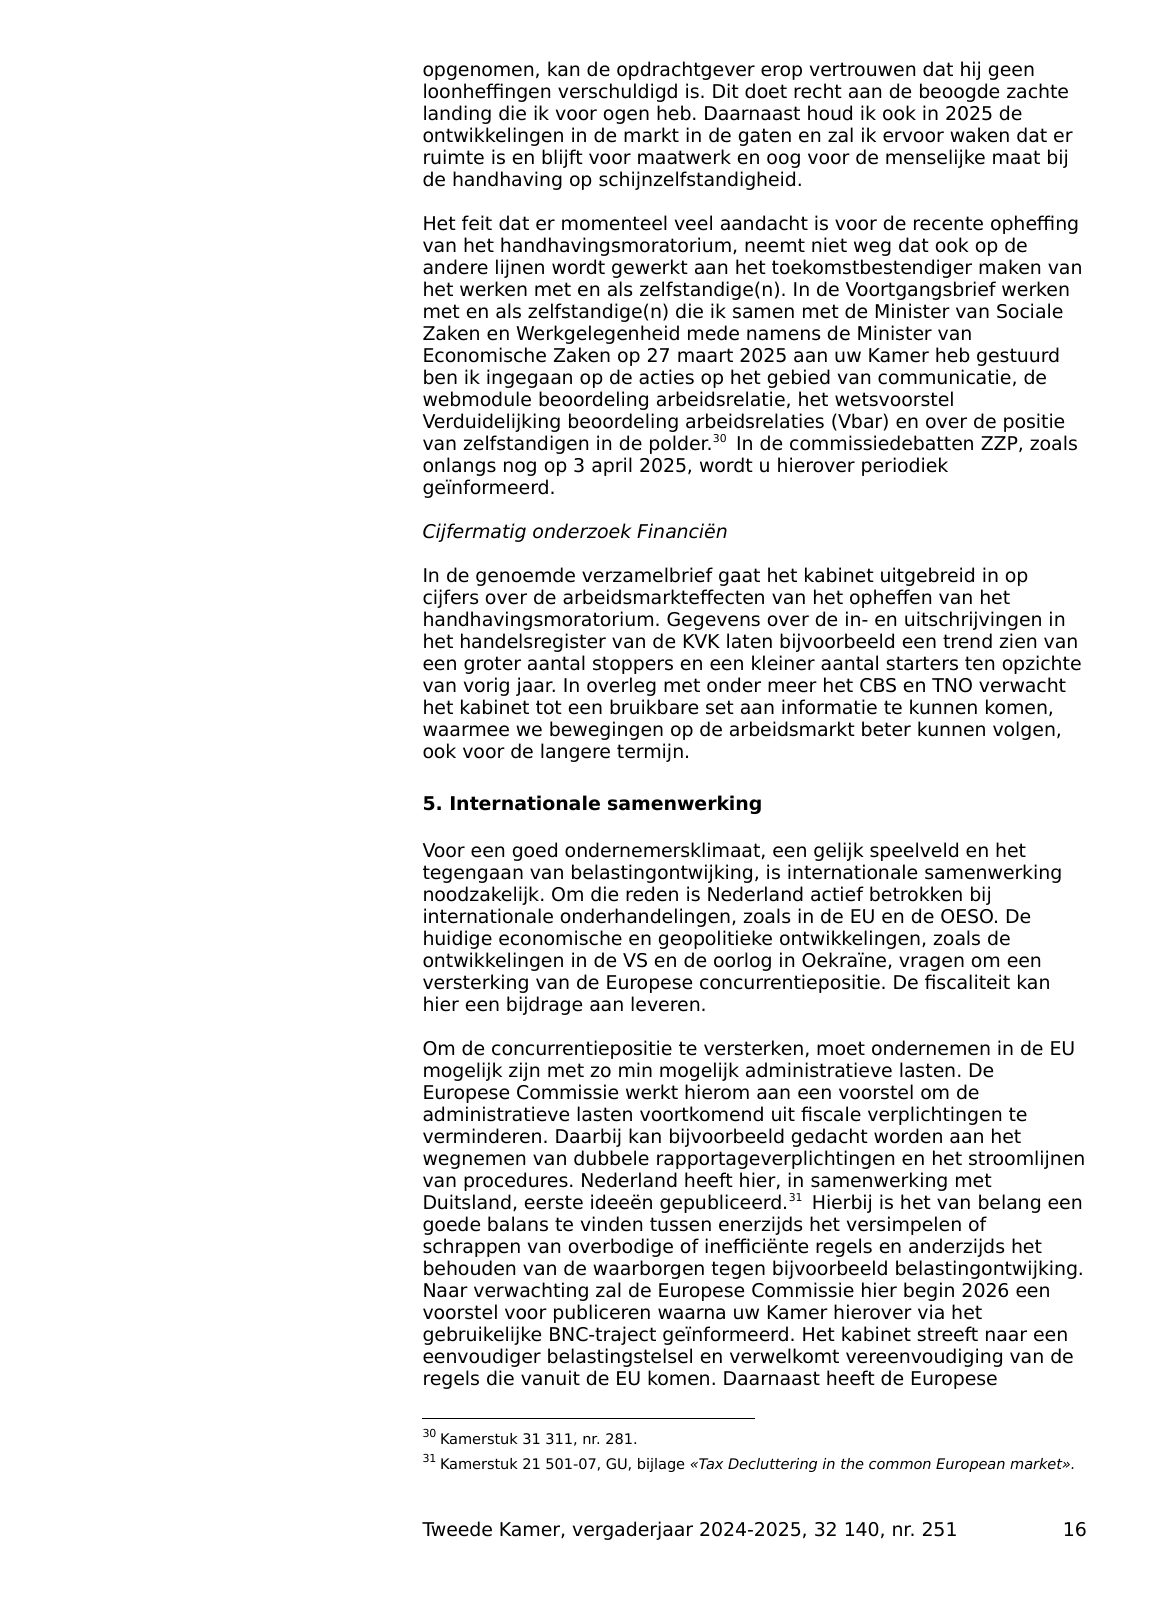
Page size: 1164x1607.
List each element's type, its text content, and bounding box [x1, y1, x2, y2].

subtitle Cijfermatig onderzoek Financiën [422, 521, 1087, 543]
text Voor een goed ondernemersklimaat, een gelijk speelveld en het tegengaan van belastingontwijking, is internationale samenwerking noodzakelijk. Om die reden is Nederland actief betrokken bij internationale onderhandelingen, zoals in de EU en de OESO. De huidige economische en geopolitieke ontwikkelingen, zoals de ontwikkelingen in de VS en de oorlog in Oekraïne, vragen om een versterking van de Europese concurrentiepositie. De fiscaliteit kan hier een bijdrage aan leveren. [422, 840, 1087, 1016]
subtitle 5. Internationale samenwerking [422, 793, 1087, 815]
text In de genoemde verzamelbrief gaat het kabinet uitgebreid in op cijfers over de arbeidsmarkteffecten van het opheffen van het handhavingsmoratorium. Gegevens over de in- en uitschrijvingen in het handelsregister van de KVK laten bijvoorbeeld een trend zien van een groter aantal stoppers en een kleiner aantal starters ten opzichte van vorig jaar. In overleg met onder meer het CBS en TNO verwacht het kabinet tot een bruikbare set aan informatie te kunnen komen, waarmee we bewegingen op de arbeidsmarkt beter kunnen volgen, ook voor de langere termijn. [422, 565, 1087, 763]
text Kamerstuk 21 501-07, GU, bijlage «Tax Decluttering in the common European market». [422, 1452, 1087, 1474]
text Het feit dat er momenteel veel aandacht is voor de recente opheffing van het handhavingsmoratorium, neemt niet weg dat ook op de andere lijnen wordt gewerkt aan het toekomstbestendiger maken van het werken met en als zelfstandige(n). In de Voortgangsbrief werken met en als zelfstandige(n) die ik samen met de Minister van Sociale Zaken en Werkgelegenheid mede namens de Minister van Economische Zaken op 27 maart 2025 aan uw Kamer heb gestuurd ben ik ingegaan op de acties op het gebied van communicatie, de webmodule beoordeling arbeidsrelatie, het wetsvoorstel Verduidelijking beoordeling arbeidsrelaties (Vbar) en over de positie van zelfstandigen in de polder. In de commissiedebatten ZZP, zoals onlangs nog op 3 april 2025, wordt u hierover periodiek geïnformeerd. [422, 213, 1087, 499]
text opgenomen, kan de opdrachtgever erop vertrouwen dat hij geen loonheffingen verschuldigd is. Dit doet recht aan de beoogde zachte landing die ik voor ogen heb. Daarnaast houd ik ook in 2025 de ontwikkelingen in de markt in de gaten en zal ik ervoor waken dat er ruimte is en blijft voor maatwerk en oog voor de menselijke maat bij de handhaving op schijnzelfstandigheid. [422, 59, 1087, 191]
text Kamerstuk 31 311, nr. 281. [422, 1427, 1087, 1449]
text Om de concurrentiepositie te versterken, moet ondernemen in de EU mogelijk zijn met zo min mogelijk administratieve lasten. De Europese Commissie werkt hierom aan een voorstel om de administratieve lasten voortkomend uit fiscale verplichtingen te verminderen. Daarbij kan bijvoorbeeld gedacht worden aan het wegnemen van dubbele rapportageverplichtingen en het stroomlijnen van procedures. Nederland heeft hier, in samenwerking met Duitsland, eerste ideeën gepubliceerd. Hierbij is het van belang een goede balans te vinden tussen enerzijds het versimpelen of schrappen van overbodige of inefficiënte regels en anderzijds het behouden van de waarborgen tegen bijvoorbeeld belastingontwijking. Naar verwachting zal de Europese Commissie hier begin 2026 een voorstel voor publiceren waarna uw Kamer hierover via het gebruikelijke BNC-traject geïnformeerd. Het kabinet streeft naar een eenvoudiger belastingstelsel en verwelkomt vereenvoudiging van de regels die vanuit de EU komen. Daarnaast heeft de Europese [422, 1038, 1087, 1390]
